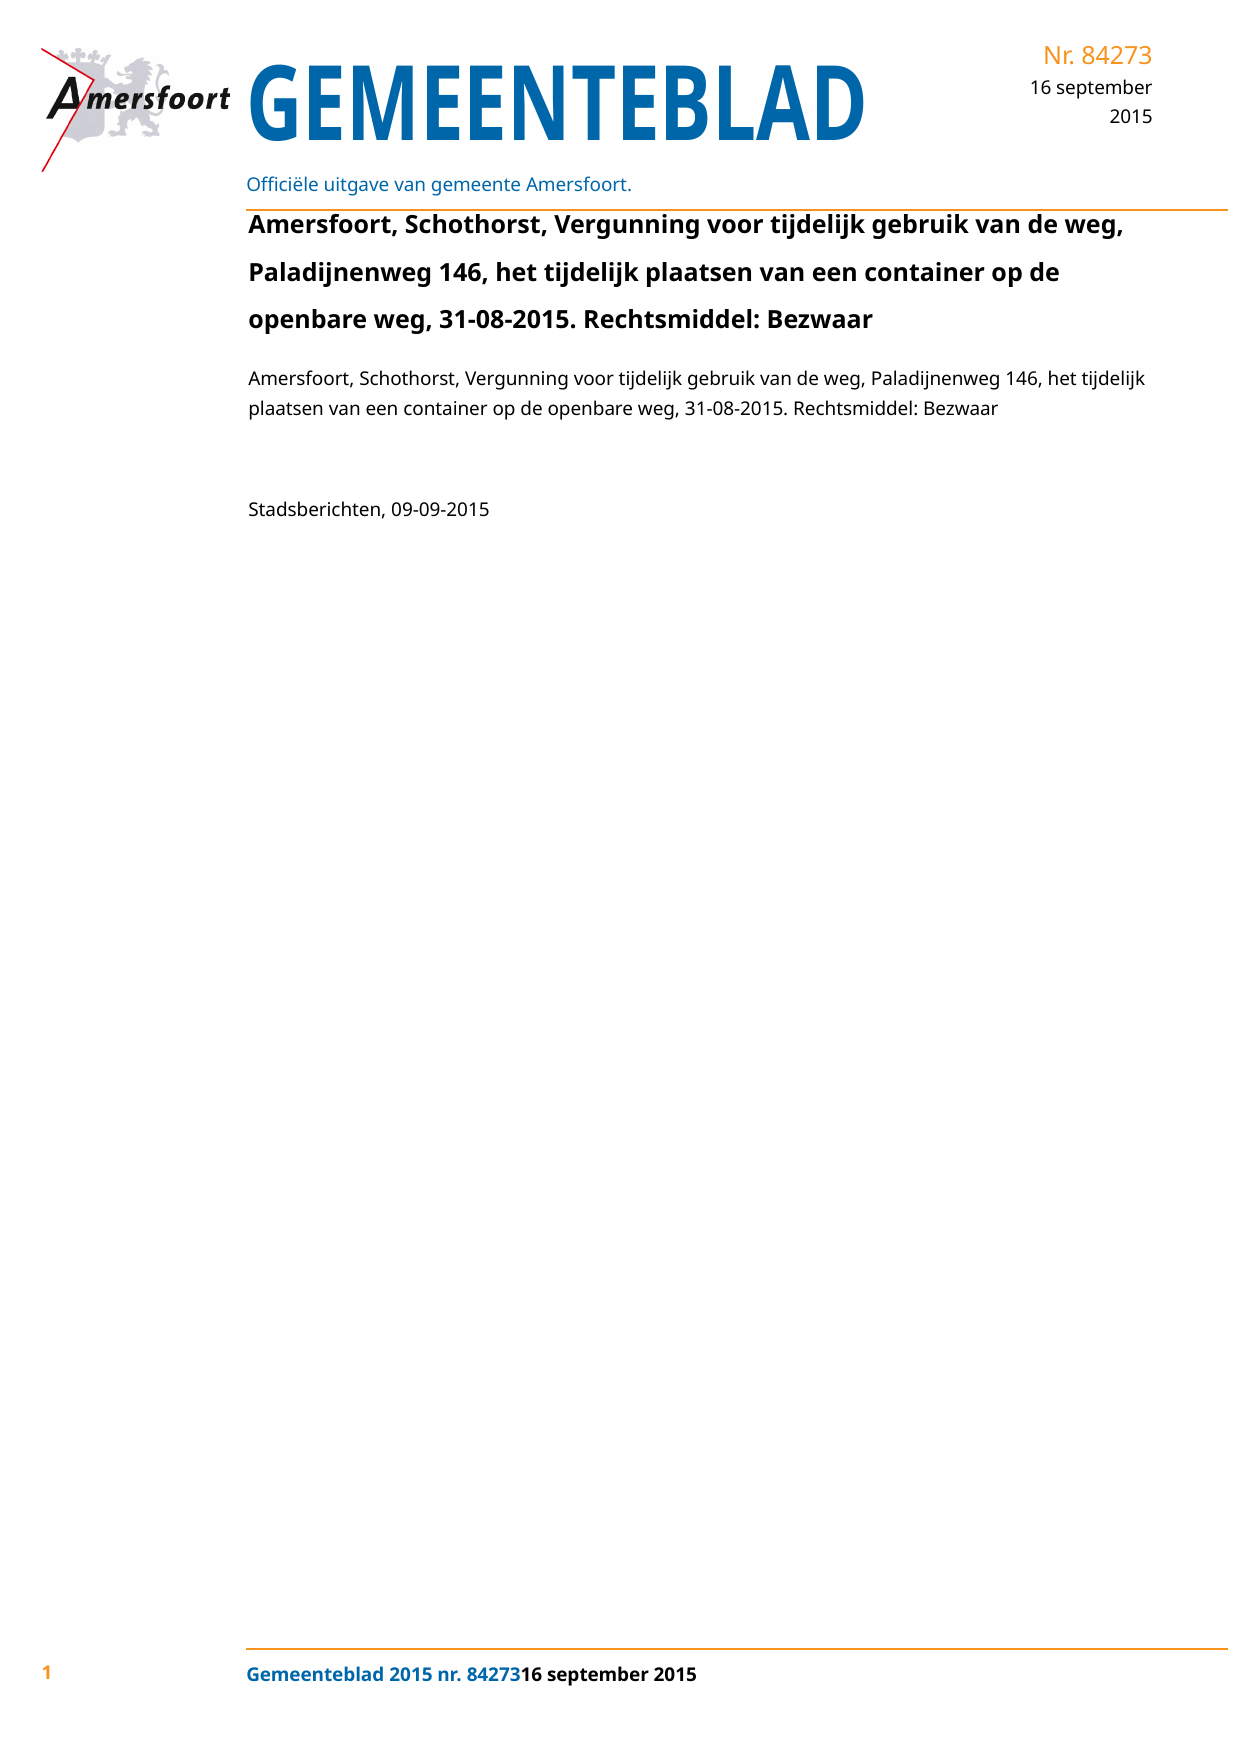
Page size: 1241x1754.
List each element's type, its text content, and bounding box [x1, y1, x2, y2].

text Amersfoort, Schothorst, Vergunning voor tijdelijk gebruik van de weg, Paladijnenweg 146, het tijdelijk plaatsen van een container op de openbare weg, 31-08-2015. Rechtsmiddel: Bezwaar [248, 211, 1152, 336]
picture [41, 47, 231, 172]
text Amersfoort, Schothorst, Vergunning voor tijdelijk gebruik van de weg, Paladijnenweg 146, het tijdelijk plaatsen van een container op de openbare weg, 31-08-2015. Rechtsmiddel: Bezwaar [248, 366, 1152, 421]
text Stadsberichten, 09-09-2015 [248, 496, 1152, 522]
